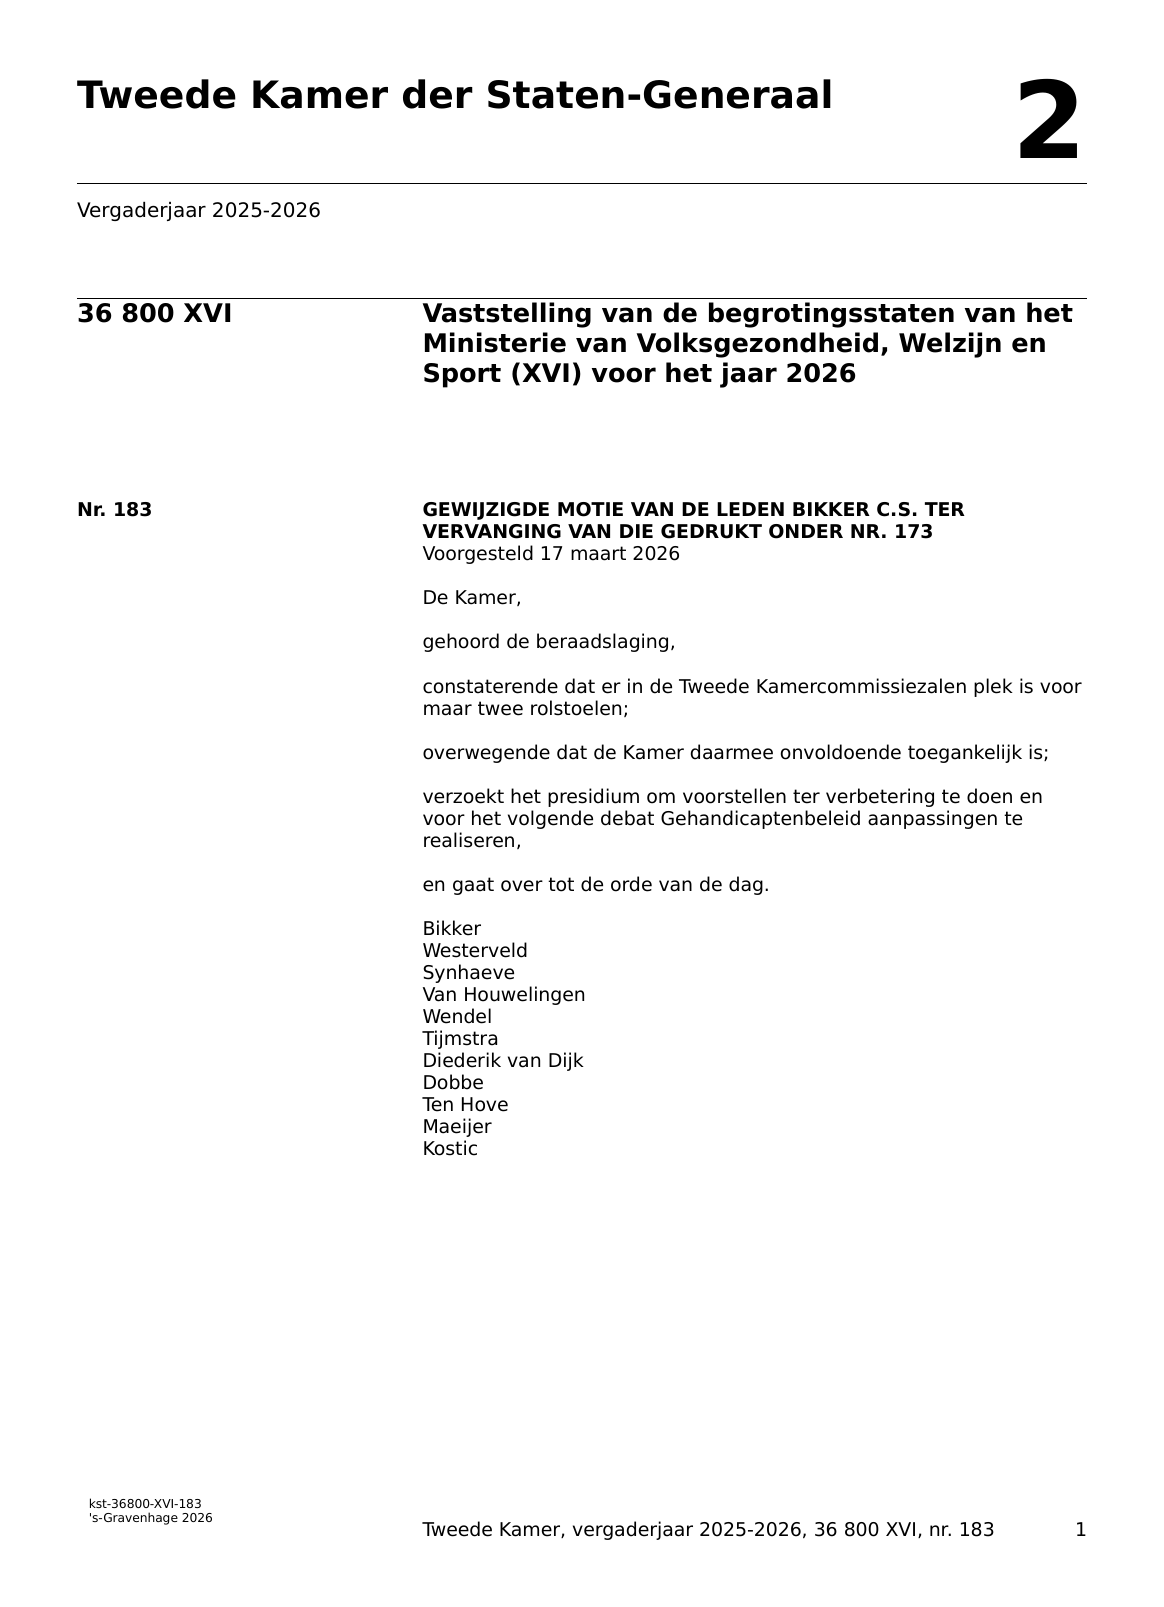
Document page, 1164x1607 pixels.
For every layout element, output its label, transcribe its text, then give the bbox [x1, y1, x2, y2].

text Diederik van Dijk [422, 1050, 1087, 1072]
text Bikker [422, 918, 1087, 940]
text en gaat over tot de orde van de dag. [422, 874, 1087, 896]
table_cell Vergaderjaar 2025-2026 [77, 184, 1087, 298]
subtitle Nr. 183 GEWIJZIGDE MOTIE VAN DE LEDEN BIKKER C.S. TER VERVANGING VAN DIE GEDRUKT ONDER NR. 173 [77, 499, 1087, 543]
text verzoekt het presidium om voorstellen ter verbetering te doen en voor het volgende debat Gehandicaptenbeleid aanpassingen te realiseren, [422, 786, 1087, 852]
text Dobbe [422, 1072, 1087, 1094]
text overwegende dat de Kamer daarmee onvoldoende toegankelijk is; [422, 742, 1087, 764]
table_header Tweede Kamer der Staten-Generaal [77, 59, 886, 183]
text De Kamer, [422, 587, 1087, 609]
subtitle 36 800 XVI Vaststelling van de begrotingsstaten van het Ministerie van Volksgezondheid, Welzijn en Sport (XVI) voor het jaar 2026 [77, 299, 1087, 388]
text gehoord de beraadslaging, [422, 631, 1087, 653]
text Tijmstra [422, 1028, 1087, 1050]
text Maeijer [422, 1116, 1087, 1138]
text Ten Hove [422, 1094, 1087, 1116]
text Synhaeve [422, 962, 1087, 984]
text kst-36800-XVI-183 [88, 1497, 323, 1511]
text 's-Gravenhage 2026 [88, 1511, 323, 1525]
text Van Houwelingen [422, 984, 1087, 1006]
text Westerveld [422, 940, 1087, 962]
table_header 2 [886, 59, 1087, 183]
text Voorgesteld 17 maart 2026 [422, 543, 1087, 565]
text Wendel [422, 1006, 1087, 1028]
text Kostic [422, 1138, 1087, 1160]
text constaterende dat er in de Tweede Kamercommissiezalen plek is voor maar twee rolstoelen; [422, 676, 1087, 719]
